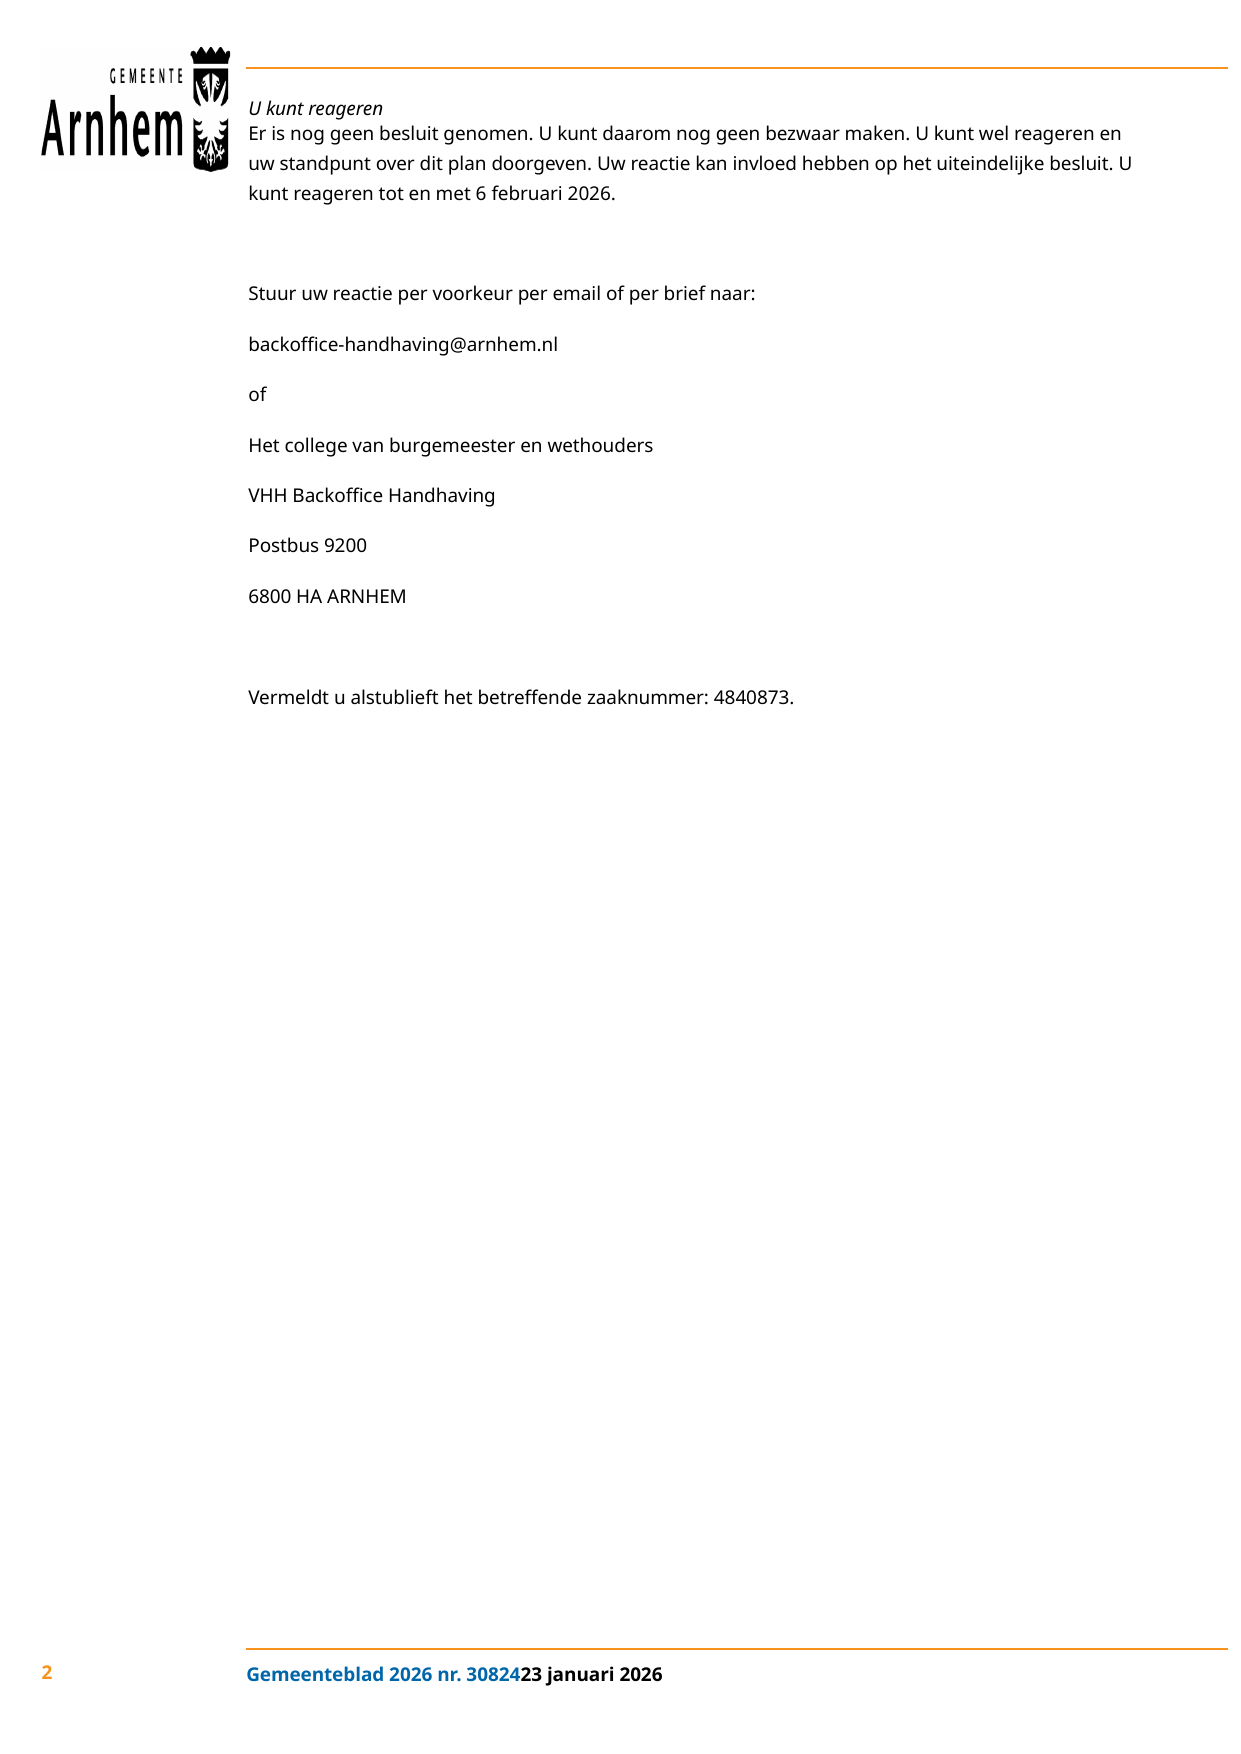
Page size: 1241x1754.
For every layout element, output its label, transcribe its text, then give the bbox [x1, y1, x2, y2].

text VHH Backoffice Handhaving [248, 482, 1152, 508]
text Vermeldt u alstublieft het betreffende zaaknummer: 4840873. [248, 684, 1152, 709]
text backoffice-handhaving@arnhem.nl [248, 331, 1152, 357]
text Postbus 9200 [248, 533, 1152, 558]
text 6800 HA ARNHEM [248, 583, 1152, 609]
picture [41, 47, 231, 172]
text Stuur uw reactie per voorkeur per email of per brief naar: [248, 281, 1152, 306]
text of [248, 381, 1152, 407]
text U kunt reageren [248, 95, 1152, 121]
text Er is nog geen besluit genomen. U kunt daarom nog geen bezwaar maken. U kunt wel reageren en uw standpunt over dit plan doorgeven. Uw reactie kan invloed hebben op het uiteindelijke besluit. U kunt reageren tot en met 6 februari 2026. [248, 121, 1152, 205]
text Het college van burgemeester en wethouders [248, 432, 1152, 457]
